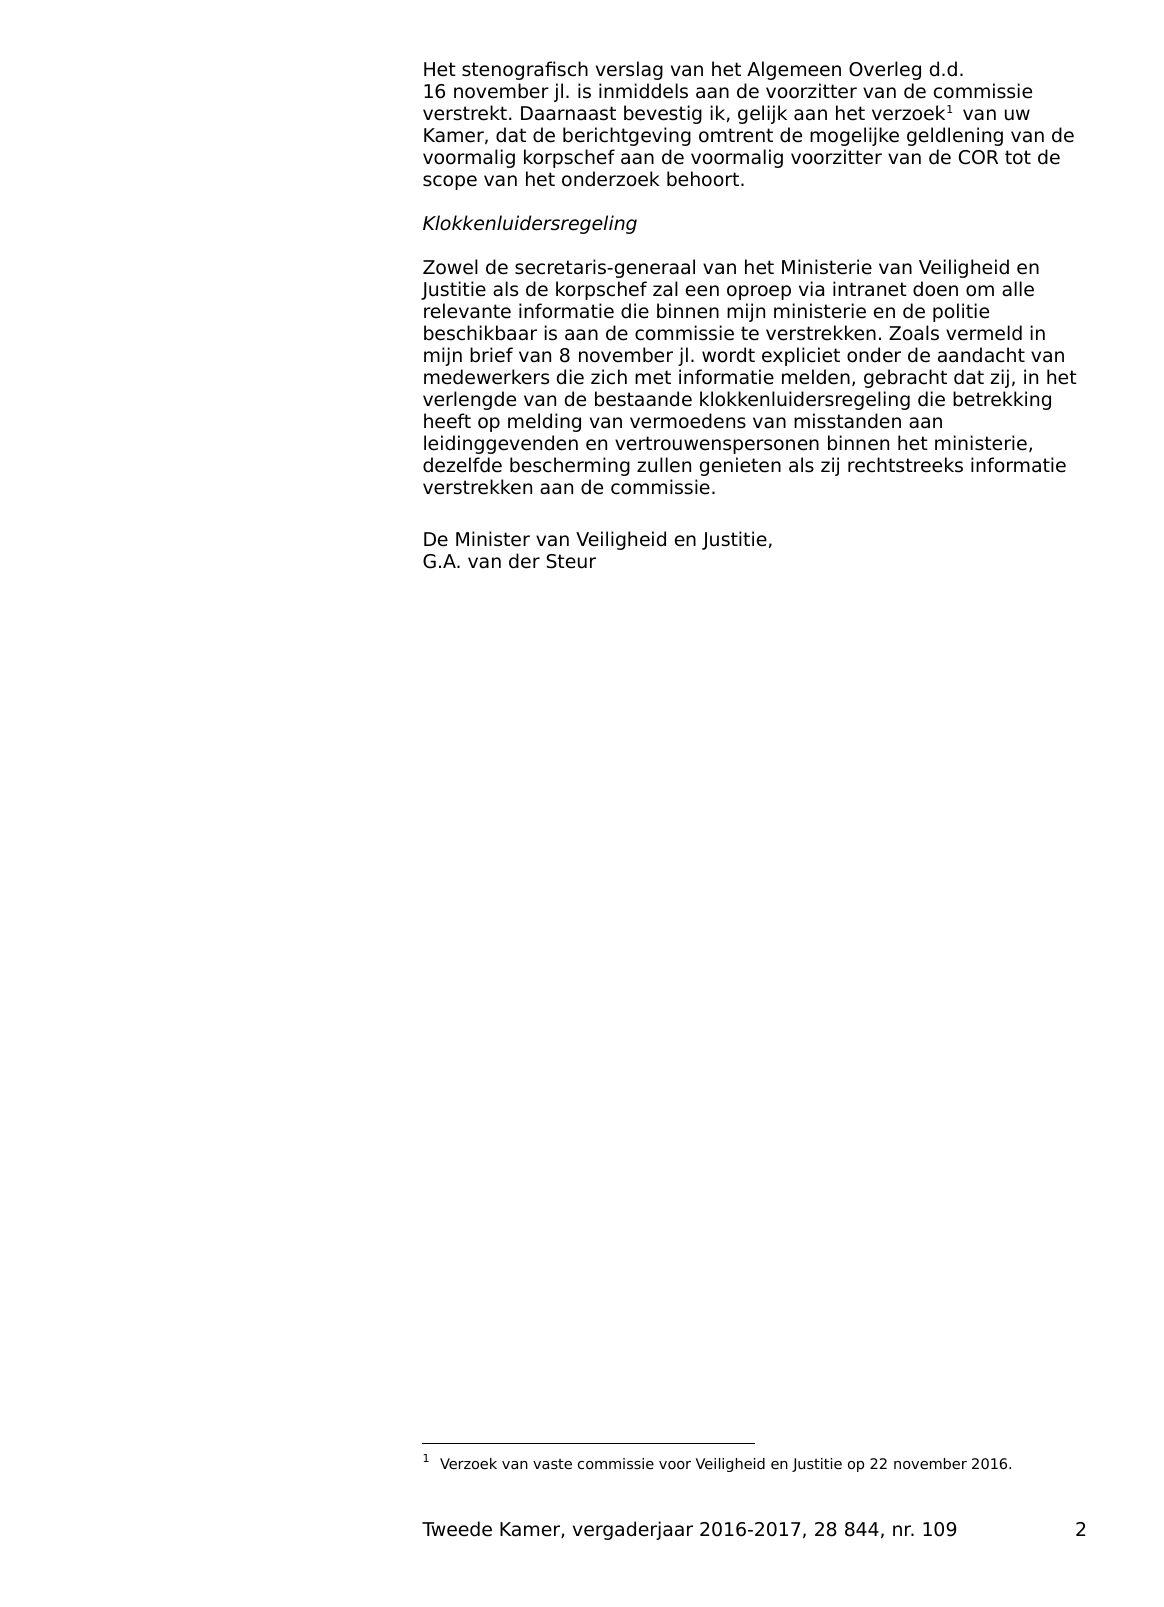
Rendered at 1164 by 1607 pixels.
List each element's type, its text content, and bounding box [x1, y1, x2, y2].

text Zowel de secretaris-generaal van het Ministerie van Veiligheid en Justitie als de korpschef zal een oproep via intranet doen om alle relevante informatie die binnen mijn ministerie en de politie beschikbaar is aan de commissie te verstrekken. Zoals vermeld in mijn brief van 8 november jl. wordt expliciet onder de aandacht van medewerkers die zich met informatie melden, gebracht dat zij, in het verlengde van de bestaande klokkenluidersregeling die betrekking heeft op melding van vermoedens van misstanden aan leidinggevenden en vertrouwenspersonen binnen het ministerie, dezelfde bescherming zullen genieten als zij rechtstreeks informatie verstrekken aan de commissie. [422, 257, 1087, 499]
subtitle Klokkenluidersregeling [422, 213, 1087, 235]
text De Minister van Veiligheid en Justitie, G.A. van der Steur [422, 529, 1087, 573]
text Verzoek van vaste commissie voor Veiligheid en Justitie op 22 november 2016. [422, 1452, 1087, 1474]
text Het stenografisch verslag van het Algemeen Overleg d.d. 16 november jl. is inmiddels aan de voorzitter van de commissie verstrekt. Daarnaast bevestig ik, gelijk aan het verzoek van uw Kamer, dat de berichtgeving omtrent de mogelijke geldlening van de voormalig korpschef aan de voormalig voorzitter van de COR tot de scope van het onderzoek behoort. [422, 59, 1087, 191]
